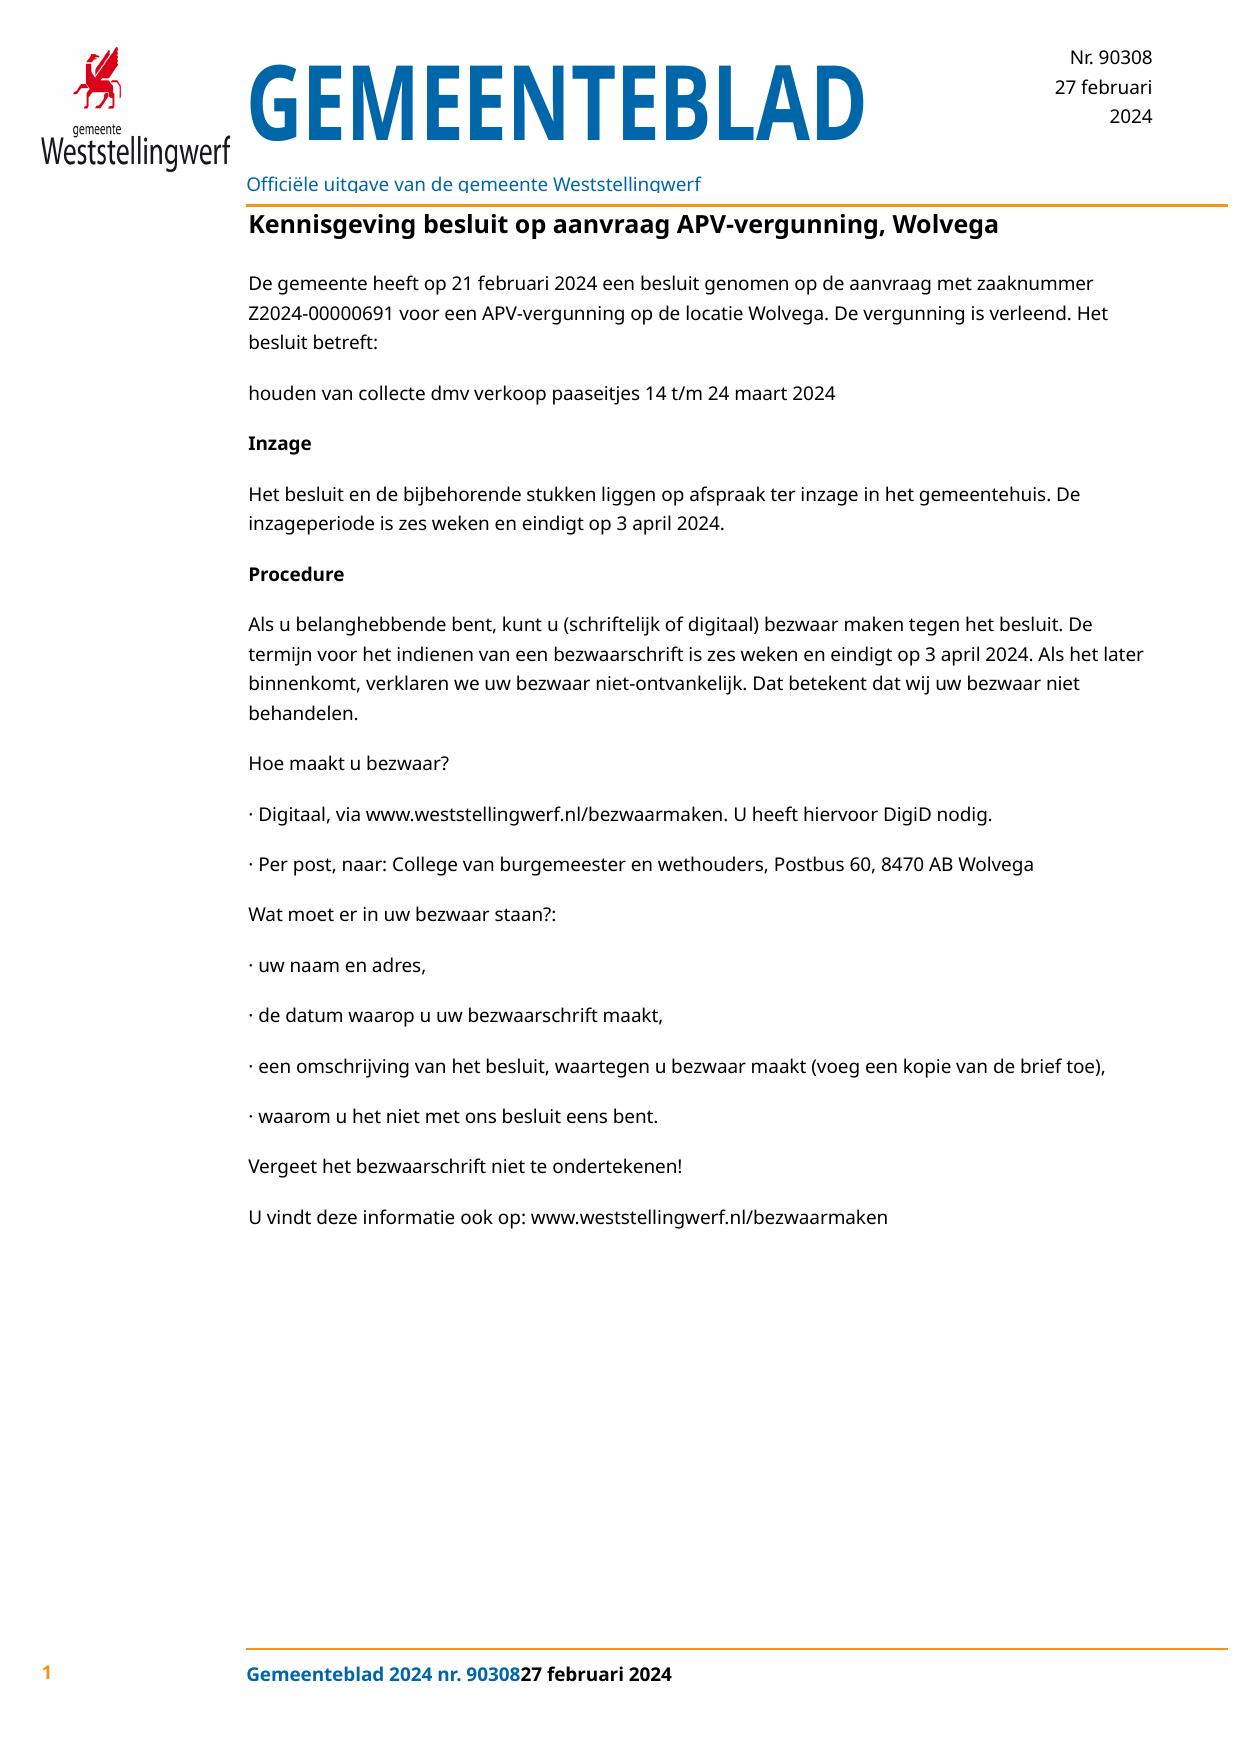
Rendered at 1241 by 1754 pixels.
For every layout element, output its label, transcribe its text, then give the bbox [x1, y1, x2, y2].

text Wat moet er in uw bezwaar staan?: [248, 902, 1152, 927]
text Inzage [248, 430, 1152, 456]
text Hoe maakt u bezwaar? [248, 750, 1152, 776]
picture [41, 47, 231, 172]
text Als u belanghebbende bent, kunt u (schriftelijk of digitaal) bezwaar maken tegen het besluit. De termijn voor het indienen van een bezwaarschrift is zes weken en eindigt op 3 april 2024. Als het later binnenkomt, verklaren we uw bezwaar niet-ontvankelijk. Dat betekent dat wij uw bezwaar niet behandelen. [248, 611, 1152, 726]
text · Per post, naar: College van burgemeester en wethouders, Postbus 60, 8470 AB Wolvega [248, 851, 1152, 877]
text · waarom u het niet met ons besluit eens bent. [248, 1103, 1152, 1129]
text De gemeente heeft op 21 februari 2024 een besluit genomen op de aanvraag met zaaknummer Z2024-00000691 voor een APV-vergunning op de locatie Wolvega. De vergunning is verleend. Het besluit betreft: [248, 270, 1152, 355]
text Vergeet het bezwaarschrift niet te ondertekenen! [248, 1154, 1152, 1179]
text · de datum waarop u uw bezwaarschrift maakt, [248, 1002, 1152, 1028]
text · een omschrijving van het besluit, waartegen u bezwaar maakt (voeg een kopie van de brief toe), [248, 1053, 1152, 1078]
text houden van collecte dmv verkoop paaseitjes 14 t/m 24 maart 2024 [248, 380, 1152, 406]
text · Digitaal, via www.weststellingwerf.nl/bezwaarmaken. U heeft hiervoor DigiD nodig. [248, 801, 1152, 826]
text Kennisgeving besluit op aanvraag APV-vergunning, Wolvega [248, 207, 1152, 241]
text Procedure [248, 561, 1152, 586]
text Het besluit en de bijbehorende stukken liggen op afspraak ter inzage in het gemeentehuis. De inzageperiode is zes weken en eindigt op 3 april 2024. [248, 481, 1152, 536]
text U vindt deze informatie ook op: www.weststellingwerf.nl/bezwaarmaken [248, 1204, 1152, 1230]
text · uw naam en adres, [248, 952, 1152, 978]
